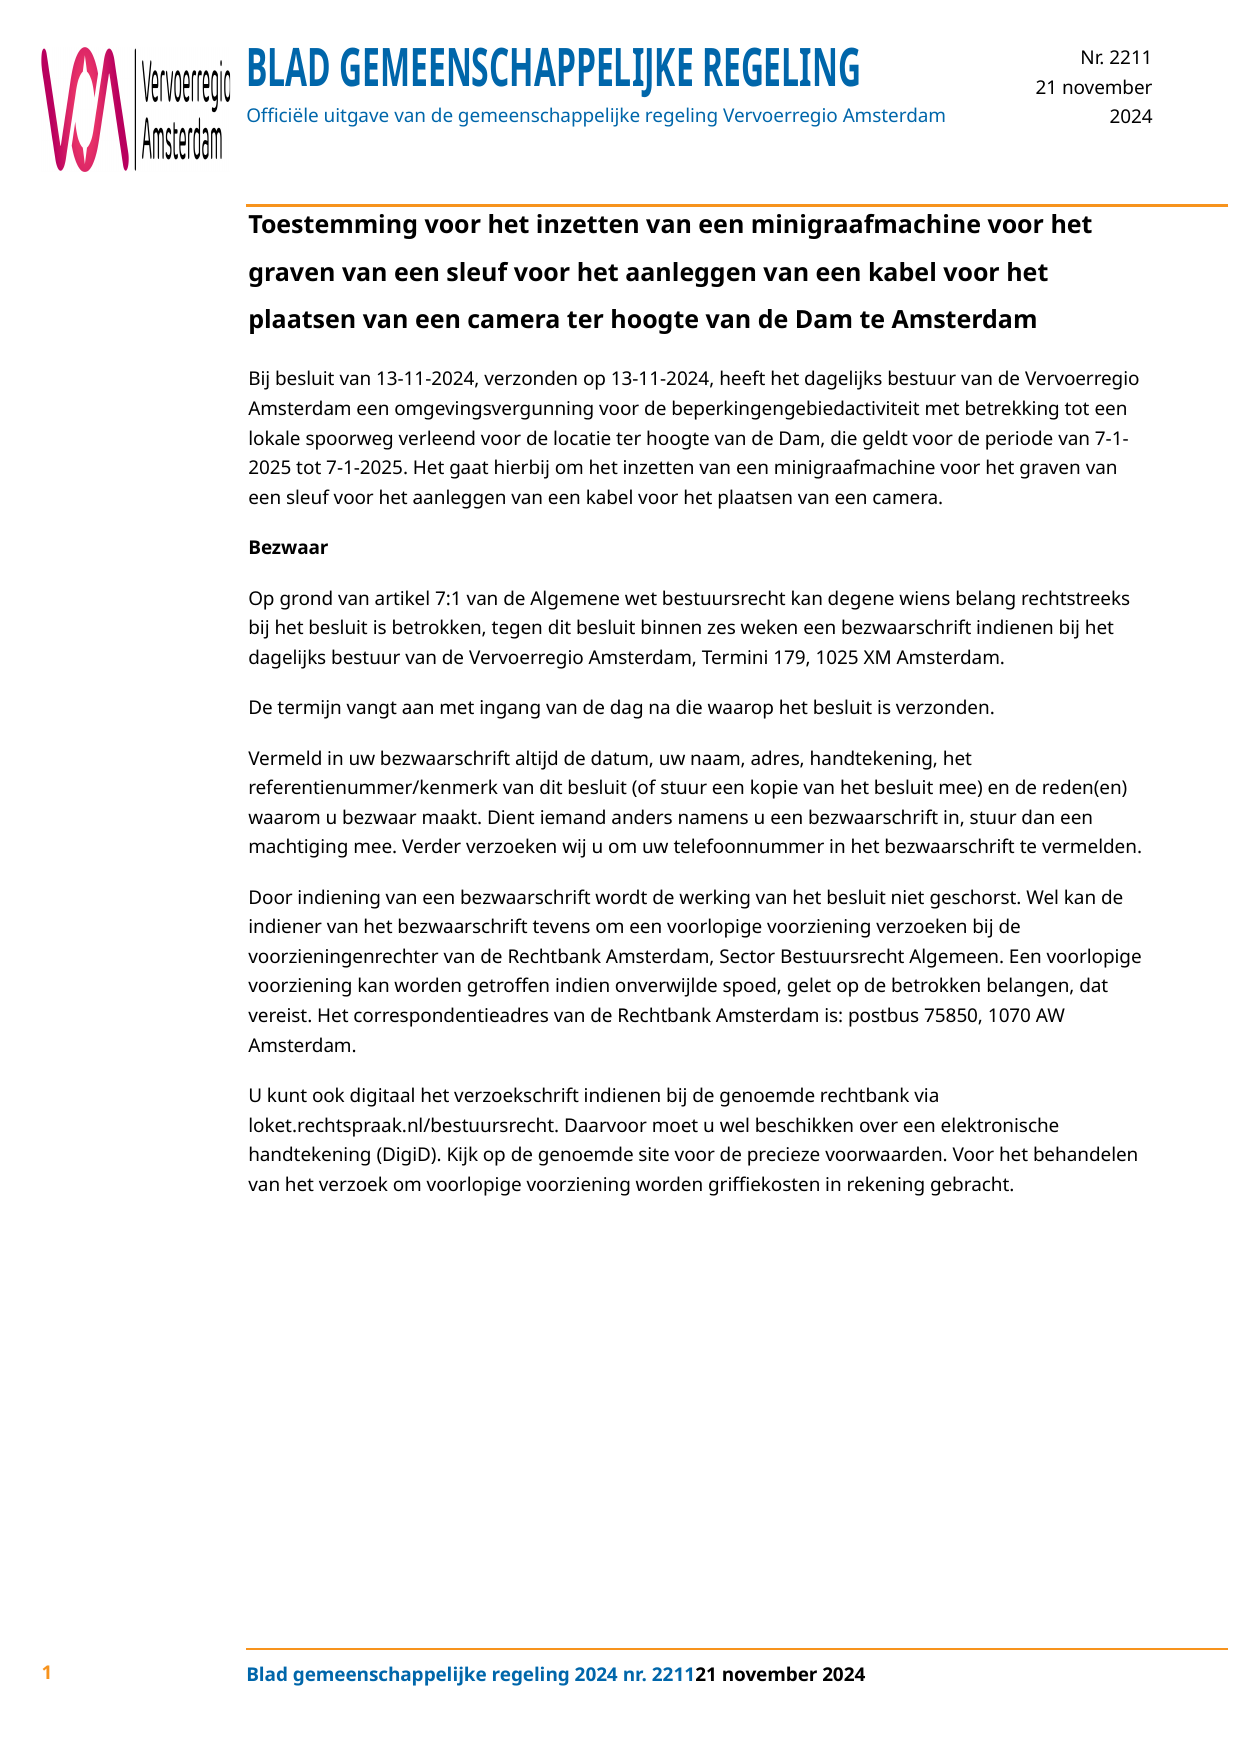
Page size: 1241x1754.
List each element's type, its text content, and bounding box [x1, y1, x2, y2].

text Vermeld in uw bezwaarschrift altijd de datum, uw naam, adres, handtekening, het referentienummer/kenmerk van dit besluit (of stuur een kopie van het besluit mee) en de reden(en) waarom u bezwaar maakt. Dient iemand anders namens u een bezwaarschrift in, stuur dan een machtiging mee. Verder verzoeken wij u om uw telefoonnummer in het bezwaarschrift te vermelden. [248, 745, 1152, 859]
text Op grond van artikel 7:1 van de Algemene wet bestuursrecht kan degene wiens belang rechtstreeks bij het besluit is betrokken, tegen dit besluit binnen zes weken een bezwaarschrift indienen bij het dagelijks bestuur van de Vervoerregio Amsterdam, Termini 179, 1025 XM Amsterdam. [248, 585, 1152, 669]
text Bezwaar [248, 534, 1152, 560]
text Bij besluit van 13-11-2024, verzonden op 13-11-2024, heeft het dagelijks bestuur van de Vervoerregio Amsterdam een omgevingsvergunning voor de beperkingengebiedactiviteit met betrekking tot een lokale spoorweg verleend voor de locatie ter hoogte van de Dam, die geldt voor de periode van 7-1-2025 tot 7-1-2025. Het gaat hierbij om het inzetten van een minigraafmachine voor het graven van een sleuf voor het aanleggen van een kabel voor het plaatsen van een camera. [248, 366, 1152, 509]
text Toestemming voor het inzetten van een minigraafmachine voor het graven van een sleuf voor het aanleggen van een kabel voor het plaatsen van een camera ter hoogte van de Dam te Amsterdam [248, 207, 1152, 336]
text De termijn vangt aan met ingang van de dag na die waarop het besluit is verzonden. [248, 694, 1152, 720]
picture [41, 47, 231, 172]
text U kunt ook digitaal het verzoekschrift indienen bij de genoemde rechtbank via loket.rechtspraak.nl/bestuursrecht. Daarvoor moet u wel beschikken over een elektronische handtekening (DigiD). Kijk op de genoemde site voor de precieze voorwaarden. Voor het behandelen van het verzoek om voorlopige voorziening worden griffiekosten in rekening gebracht. [248, 1082, 1152, 1197]
text Door indiening van een bezwaarschrift wordt de werking van het besluit niet geschorst. Wel kan de indiener van het bezwaarschrift tevens om een voorlopige voorziening verzoeken bij de voorzieningenrechter van de Rechtbank Amsterdam, Sector Bestuursrecht Algemeen. Een voorlopige voorziening kan worden getroffen indien onverwijlde spoed, gelet op de betrokken belangen, dat vereist. Het correspondentieadres van de Rechtbank Amsterdam is: postbus 75850, 1070 AW Amsterdam. [248, 884, 1152, 1057]
